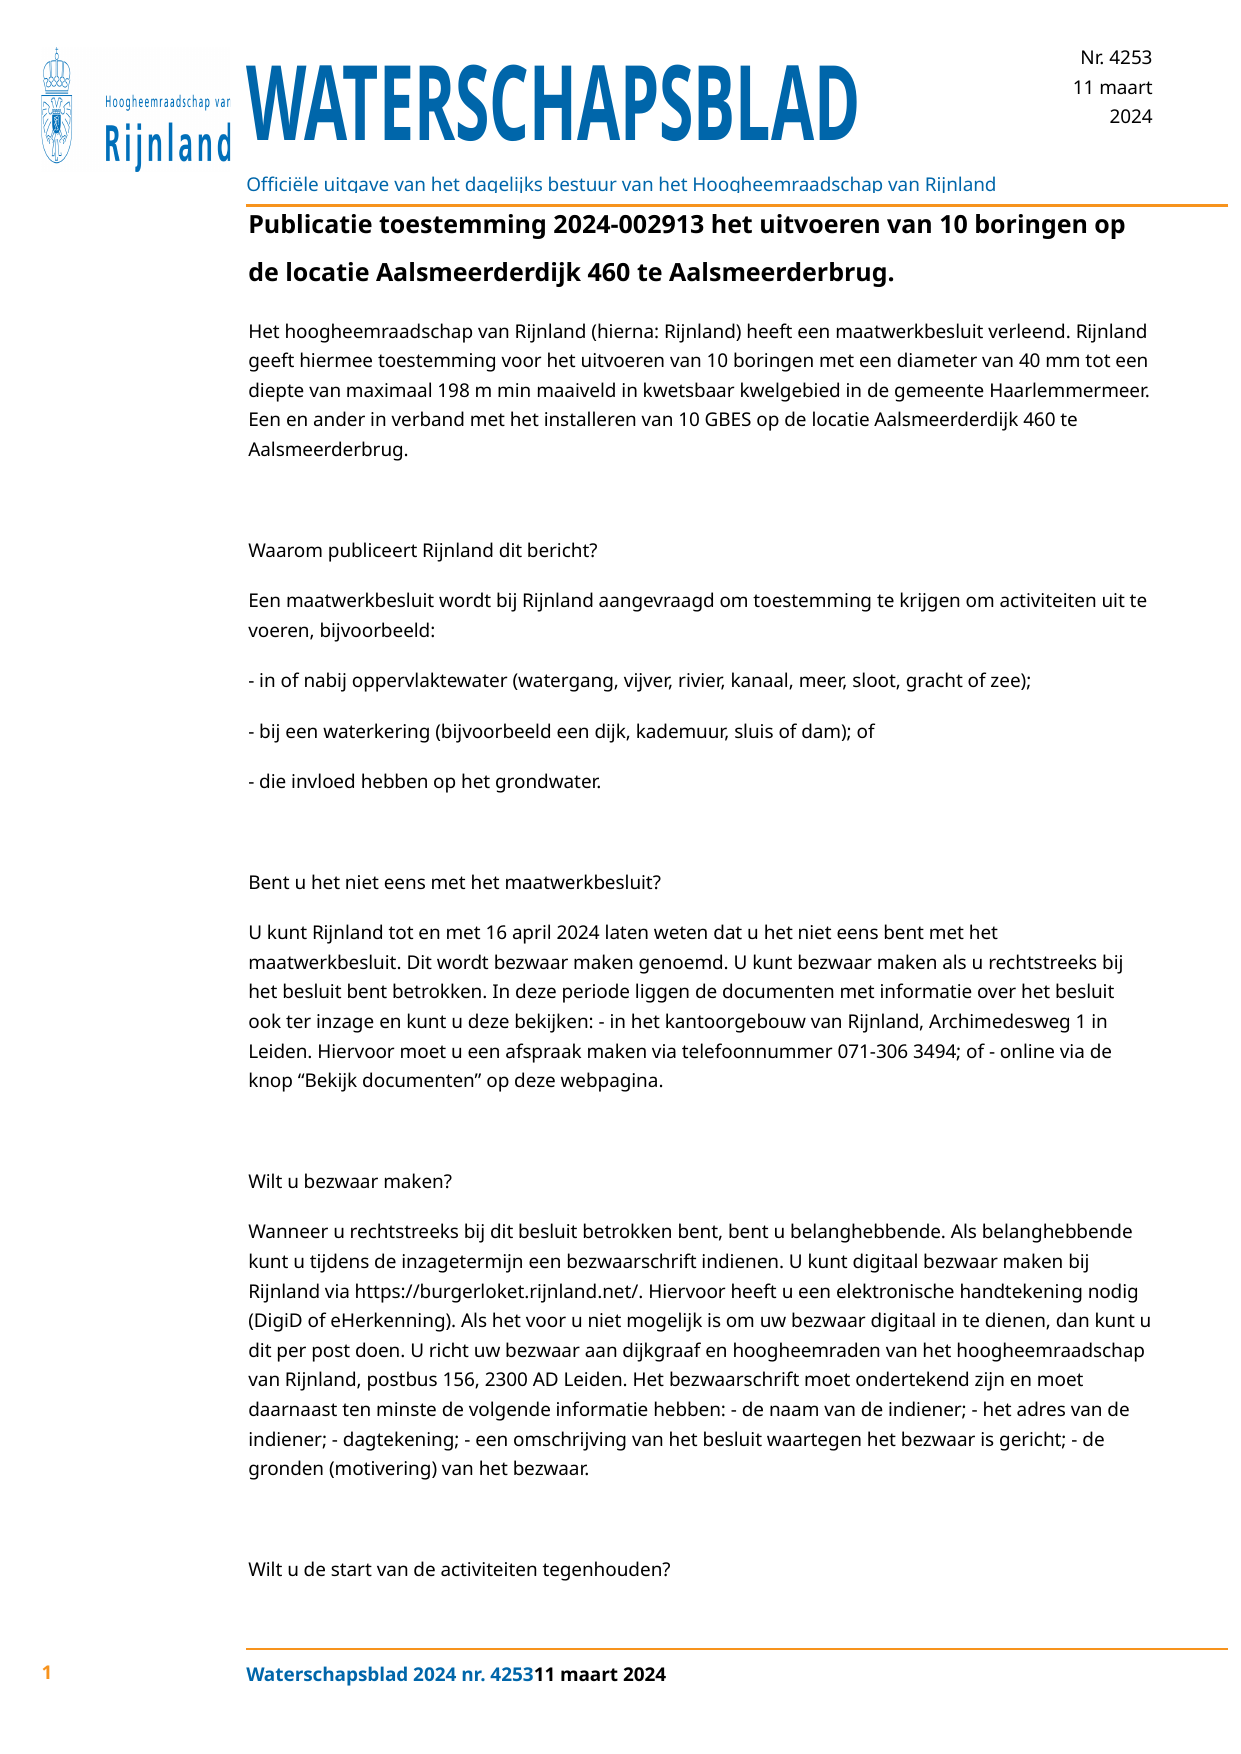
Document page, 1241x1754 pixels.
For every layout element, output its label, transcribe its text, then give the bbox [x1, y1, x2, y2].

text Wilt u bezwaar maken? [248, 1168, 1152, 1194]
text U kunt Rijnland tot en met 16 april 2024 laten weten dat u het niet eens bent met het maatwerkbesluit. Dit wordt bezwaar maken genoemd. U kunt bezwaar maken als u rechtstreeks bij het besluit bent betrokken. In deze periode liggen de documenten met informatie over het besluit ook ter inzage en kunt u deze bekijken: - in het kantoorgebouw van Rijnland, Archimedesweg 1 in Leiden. Hiervoor moet u een afspraak maken via telefoonnummer 071-306 3494; of - online via de knop “Bekijk documenten” op deze webpagina. [248, 919, 1152, 1093]
picture [41, 47, 231, 172]
text Publicatie toestemming 2024-002913 het uitvoeren van 10 boringen op de locatie Aalsmeerderdijk 460 te Aalsmeerderbrug. [248, 207, 1152, 288]
text Waarom publiceert Rijnland dit bericht? [248, 537, 1152, 563]
text - die invloed hebben op het grondwater. [248, 768, 1152, 794]
text Bent u het niet eens met het maatwerkbesluit? [248, 869, 1152, 895]
text Een maatwerkbesluit wordt bij Rijnland aangevraagd om toestemming te krijgen om activiteiten uit te voeren, bijvoorbeeld: [248, 587, 1152, 643]
text - in of nabij oppervlaktewater (watergang, vijver, rivier, kanaal, meer, sloot, gracht of zee); [248, 667, 1152, 693]
text Het hoogheemraadschap van Rijnland (hierna: Rijnland) heeft een maatwerkbesluit verleend. Rijnland geeft hiermee toestemming voor het uitvoeren van 10 boringen met een diameter van 40 mm tot een diepte van maximaal 198 m min maaiveld in kwetsbaar kwelgebied in de gemeente Haarlemmermeer. Een en ander in verband met het installeren van 10 GBES op de locatie Aalsmeerderdijk 460 te Aalsmeerderbrug. [248, 318, 1152, 462]
text - bij een waterkering (bijvoorbeeld een dijk, kademuur, sluis of dam); of [248, 718, 1152, 744]
text Wilt u de start van de activiteiten tegenhouden? [248, 1556, 1152, 1582]
text Wanneer u rechtstreeks bij dit besluit betrokken bent, bent u belanghebbende. Als belanghebbende kunt u tijdens de inzagetermijn een bezwaarschrift indienen. U kunt digitaal bezwaar maken bij Rijnland via https://burgerloket.rijnland.net/. Hiervoor heeft u een elektronische handtekening nodig (DigiD of eHerkenning). Als het voor u niet mogelijk is om uw bezwaar digitaal in te dienen, dan kunt u dit per post doen. U richt uw bezwaar aan dijkgraaf en hoogheemraden van het hoogheemraadschap van Rijnland, postbus 156, 2300 AD Leiden. Het bezwaarschrift moet ondertekend zijn en moet daarnaast ten minste de volgende informatie hebben: - de naam van de indiener; - het adres van de indiener; - dagtekening; - een omschrijving van het besluit waartegen het bezwaar is gericht; - de gronden (motivering) van het bezwaar. [248, 1219, 1152, 1481]
